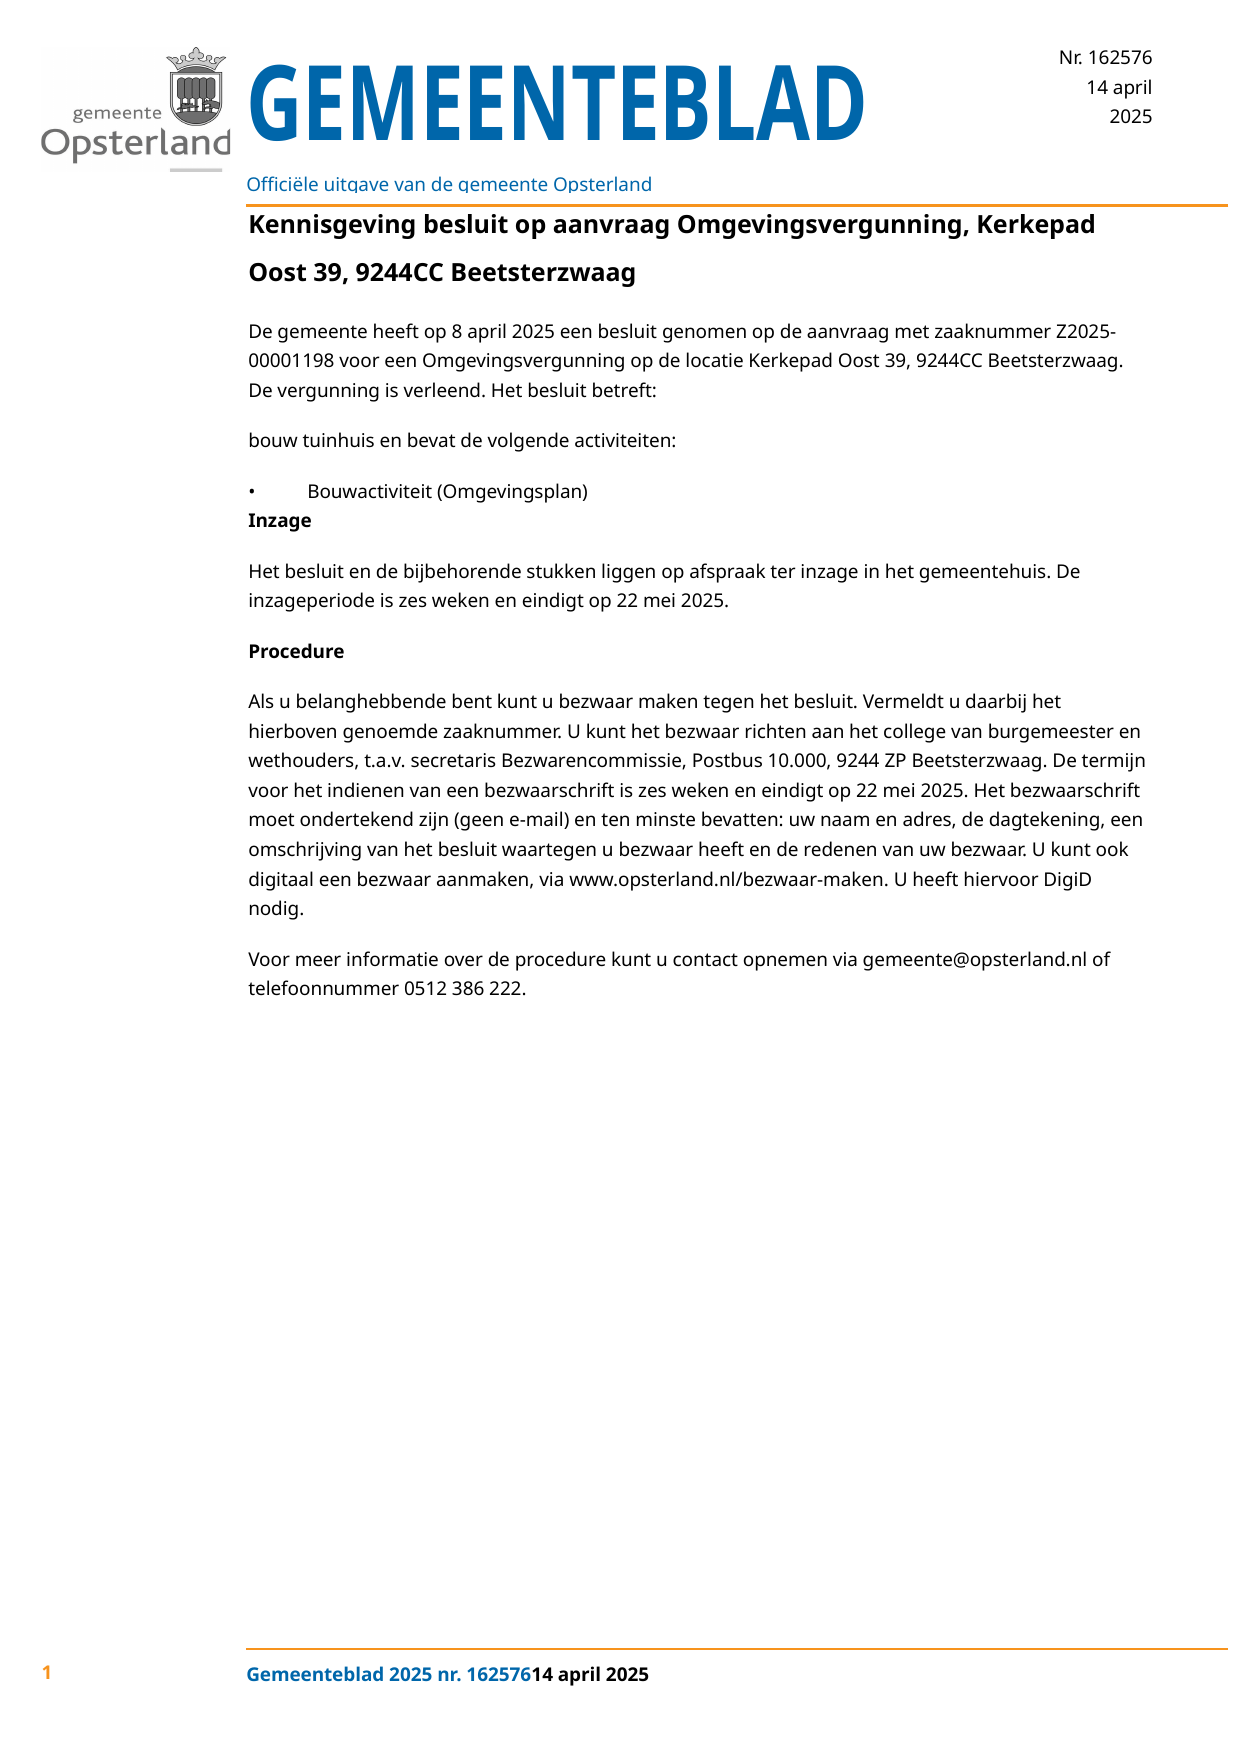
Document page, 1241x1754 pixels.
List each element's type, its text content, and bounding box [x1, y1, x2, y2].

text Inzage [248, 507, 1152, 533]
text Als u belanghebbende bent kunt u bezwaar maken tegen het besluit. Vermeldt u daarbij het hierboven genoemde zaaknummer. U kunt het bezwaar richten aan het college van burgemeester en wethouders, t.a.v. secretaris Bezwarencommissie, Postbus 10.000, 9244 ZP Beetsterzwaag. De termijn voor het indienen van een bezwaarschrift is zes weken en eindigt op 22 mei 2025. Het bezwaarschrift moet ondertekend zijn (geen e-mail) en ten minste bevatten: uw naam en adres, de dagtekening, een omschrijving van het besluit waartegen u bezwaar heeft en de redenen van uw bezwaar. U kunt ook digitaal een bezwaar aanmaken, via www.opsterland.nl/bezwaar-maken. U heeft hiervoor DigiD nodig. [248, 688, 1152, 921]
text Het besluit en de bijbehorende stukken liggen op afspraak ter inzage in het gemeentehuis. De inzageperiode is zes weken en eindigt op 22 mei 2025. [248, 558, 1152, 613]
list Bouwactiviteit (Omgevingsplan) [248, 478, 1152, 504]
text Voor meer informatie over de procedure kunt u contact opnemen via gemeente@opsterland.nl of telefoonnummer 0512 386 222. [248, 946, 1152, 1001]
text bouw tuinhuis en bevat de volgende activiteiten: [248, 427, 1152, 453]
text Kennisgeving besluit op aanvraag Omgevingsvergunning, Kerkepad Oost 39, 9244CC Beetsterzwaag [248, 207, 1152, 288]
text Procedure [248, 638, 1152, 664]
text De gemeente heeft op 8 april 2025 een besluit genomen op de aanvraag met zaaknummer Z2025-00001198 voor een Omgevingsvergunning op de locatie Kerkepad Oost 39, 9244CC Beetsterzwaag. De vergunning is verleend. Het besluit betreft: [248, 318, 1152, 403]
picture [41, 47, 231, 172]
